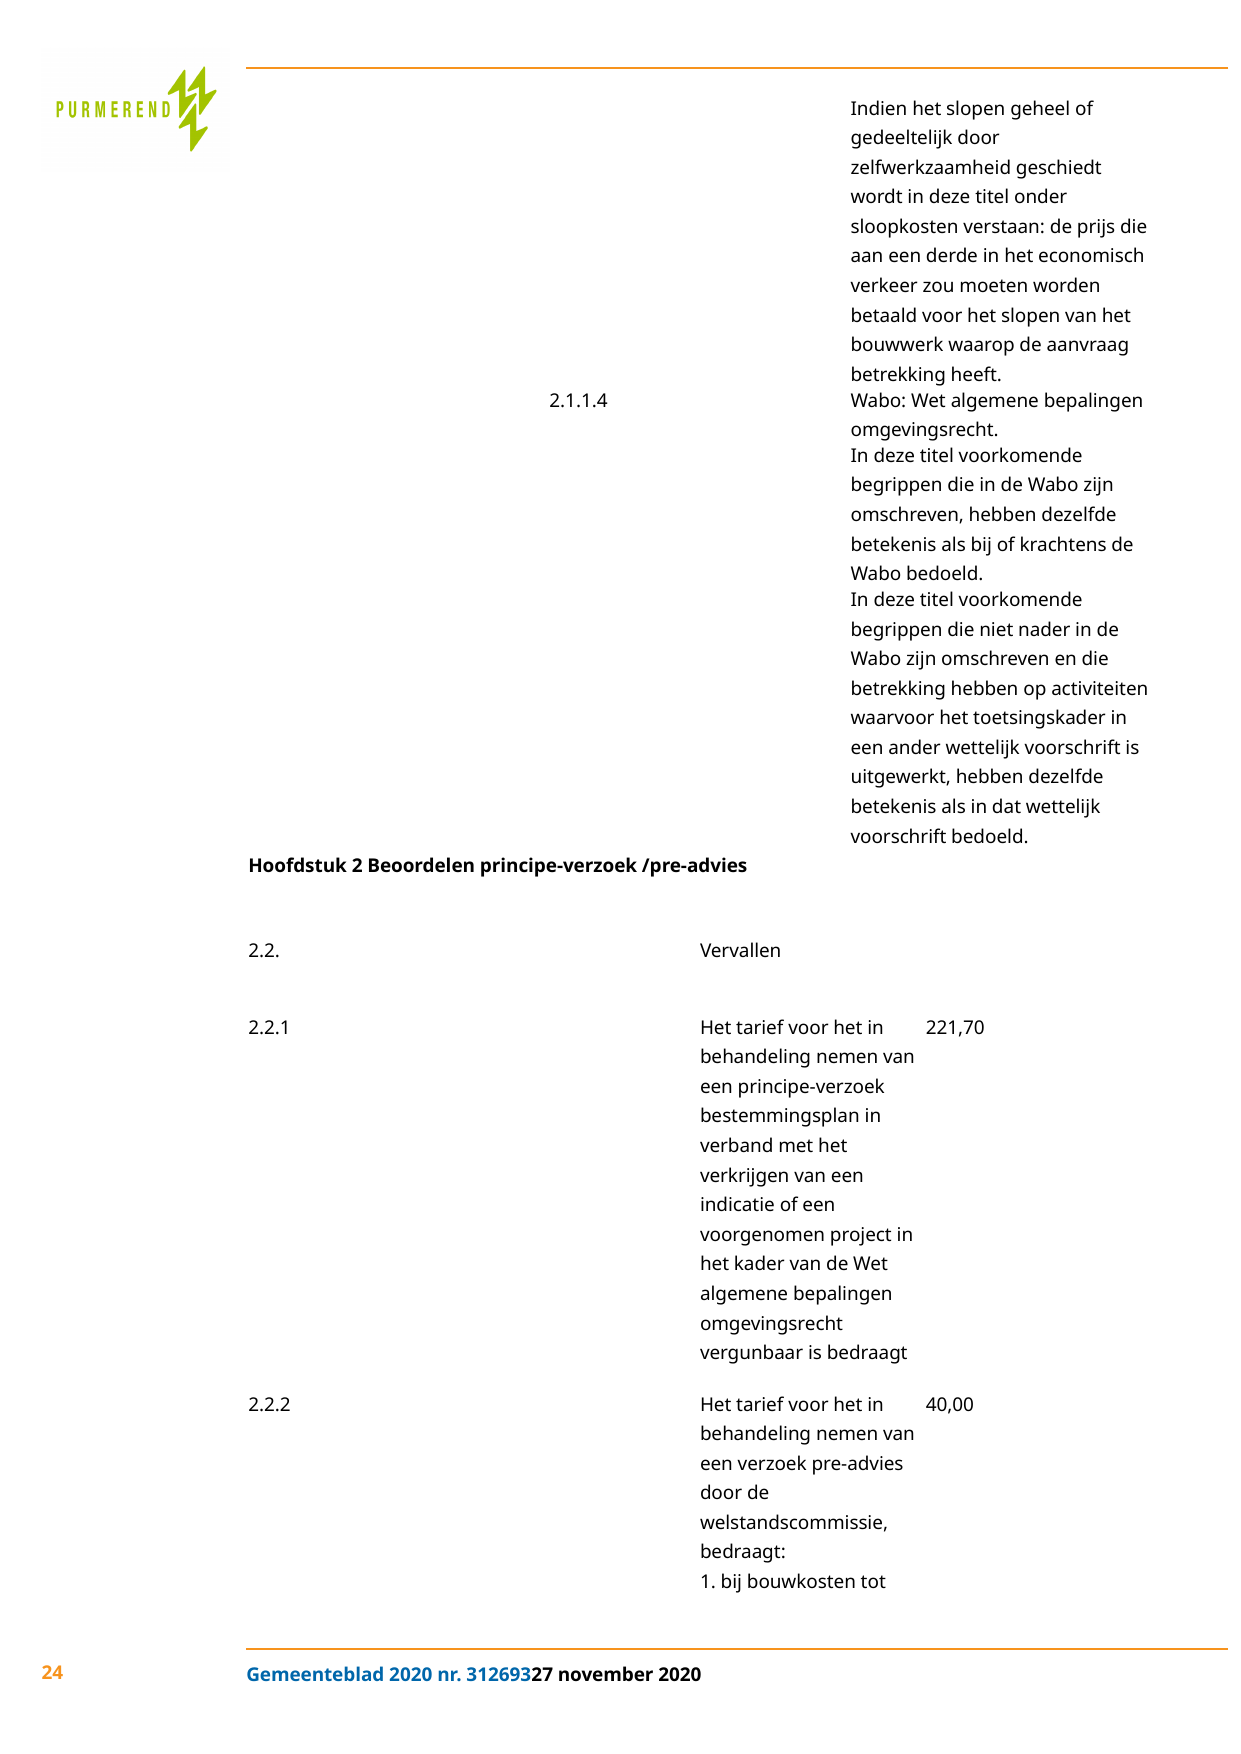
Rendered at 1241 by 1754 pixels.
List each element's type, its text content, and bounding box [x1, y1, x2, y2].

table_cell [474, 937, 700, 962]
table_cell [700, 963, 926, 988]
table_cell Wabo: Wet algemene bepalingen omgevingsrecht. [850, 387, 1152, 442]
table_cell Het tarief voor het in behandeling nemen van een principe-verzoek bestemmingsplan in verband met het verkrijgen van een indicatie of een voorgenomen project in het kader van de Wet algemene bepalingen omgevingsrecht vergunbaar is bedraagt [700, 1014, 926, 1365]
table_header [926, 911, 1152, 937]
table_cell [248, 387, 549, 442]
table_cell [549, 586, 850, 848]
table_cell [474, 988, 700, 1014]
table_cell [248, 963, 474, 988]
picture [41, 47, 231, 172]
table_cell [926, 988, 1152, 1014]
table_cell [248, 988, 474, 1014]
table_header [474, 911, 700, 937]
table_cell 221,70 [926, 1014, 1152, 1365]
table_cell 2.1.1.4 [549, 387, 850, 442]
table_cell In deze titel voorkomende begrippen die in de Wabo zijn omschreven, hebben dezelfde betekenis als bij of krachtens de Wabo bedoeld. [850, 442, 1152, 586]
table_cell [474, 1391, 700, 1594]
table_cell [248, 586, 549, 848]
table_cell In deze titel voorkomende begrippen die niet nader in de Wabo zijn omschreven en die betrekking hebben op activiteiten waarvoor het toetsingskader in een ander wettelijk voorschrift is uitgewerkt, hebben dezelfde betekenis als in dat wettelijk voorschrift bedoeld. [850, 586, 1152, 848]
table_cell [926, 963, 1152, 988]
table_cell Het tarief voor het in behandeling nemen van een verzoek pre-advies door de welstandscommissie, bedraagt: 1. bij bouwkosten tot [700, 1391, 926, 1594]
table_header [700, 911, 926, 937]
table_cell [926, 1365, 1152, 1391]
table_header [248, 911, 474, 937]
table_cell [700, 988, 926, 1014]
table_cell [474, 963, 700, 988]
table_cell [248, 442, 549, 586]
table_cell [474, 1365, 700, 1391]
table_cell 2.2.2 [248, 1391, 474, 1594]
table_cell Indien het slopen geheel of gedeeltelijk door zelfwerkzaamheid geschiedt wordt in deze titel onder sloopkosten verstaan: de prijs die aan een derde in het economisch verkeer zou moeten worden betaald voor het slopen van het bouwwerk waarop de aanvraag betrekking heeft. [850, 95, 1152, 387]
table_cell 2.2.1 [248, 1014, 474, 1365]
table_cell [700, 1365, 926, 1391]
table_cell 2.2. [248, 937, 474, 962]
table_cell [549, 95, 850, 387]
table_cell [248, 95, 549, 387]
table_cell [474, 1014, 700, 1365]
table_cell [926, 937, 1152, 962]
table_cell Vervallen [700, 937, 926, 962]
table_cell [549, 442, 850, 586]
text Hoofdstuk 2 Beoordelen principe-verzoek /pre-advies [248, 852, 1152, 877]
table_cell 40,00 [926, 1391, 1152, 1594]
table_cell [248, 1365, 474, 1391]
